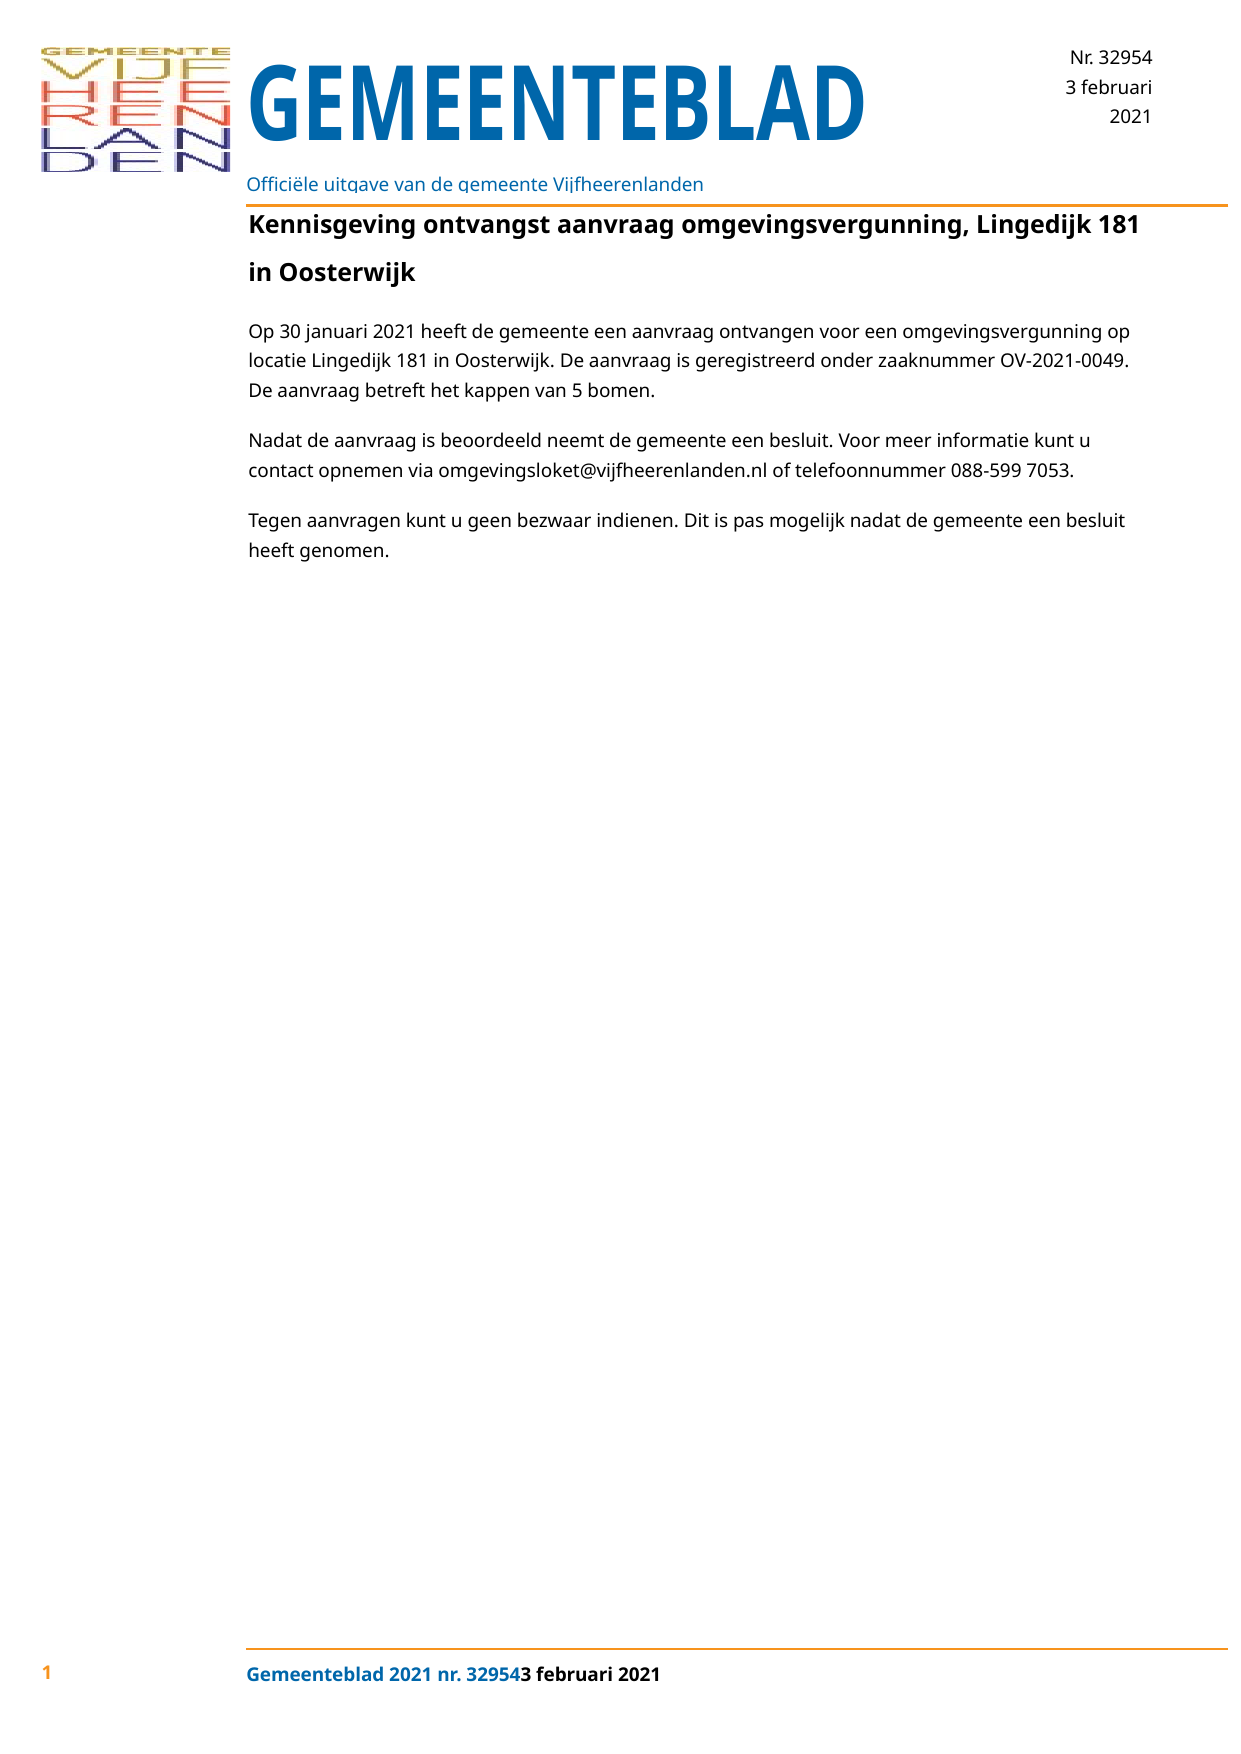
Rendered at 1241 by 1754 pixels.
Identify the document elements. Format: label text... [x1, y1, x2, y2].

text Kennisgeving ontvangst aanvraag omgevingsvergunning, Lingedijk 181 in Oosterwijk [248, 207, 1152, 288]
picture [41, 47, 231, 172]
text Tegen aanvragen kunt u geen bezwaar indienen. Dit is pas mogelijk nadat de gemeente een besluit heeft genomen. [248, 507, 1152, 563]
text Op 30 januari 2021 heeft de gemeente een aanvraag ontvangen voor een omgevingsvergunning op locatie Lingedijk 181 in Oosterwijk. De aanvraag is geregistreerd onder zaaknummer OV-2021-0049. De aanvraag betreft het kappen van 5 bomen. [248, 318, 1152, 403]
text Nadat de aanvraag is beoordeeld neemt de gemeente een besluit. Voor meer informatie kunt u contact opnemen via omgevingsloket@vijfheerenlanden.nl of telefoonnummer 088-599 7053. [248, 427, 1152, 483]
